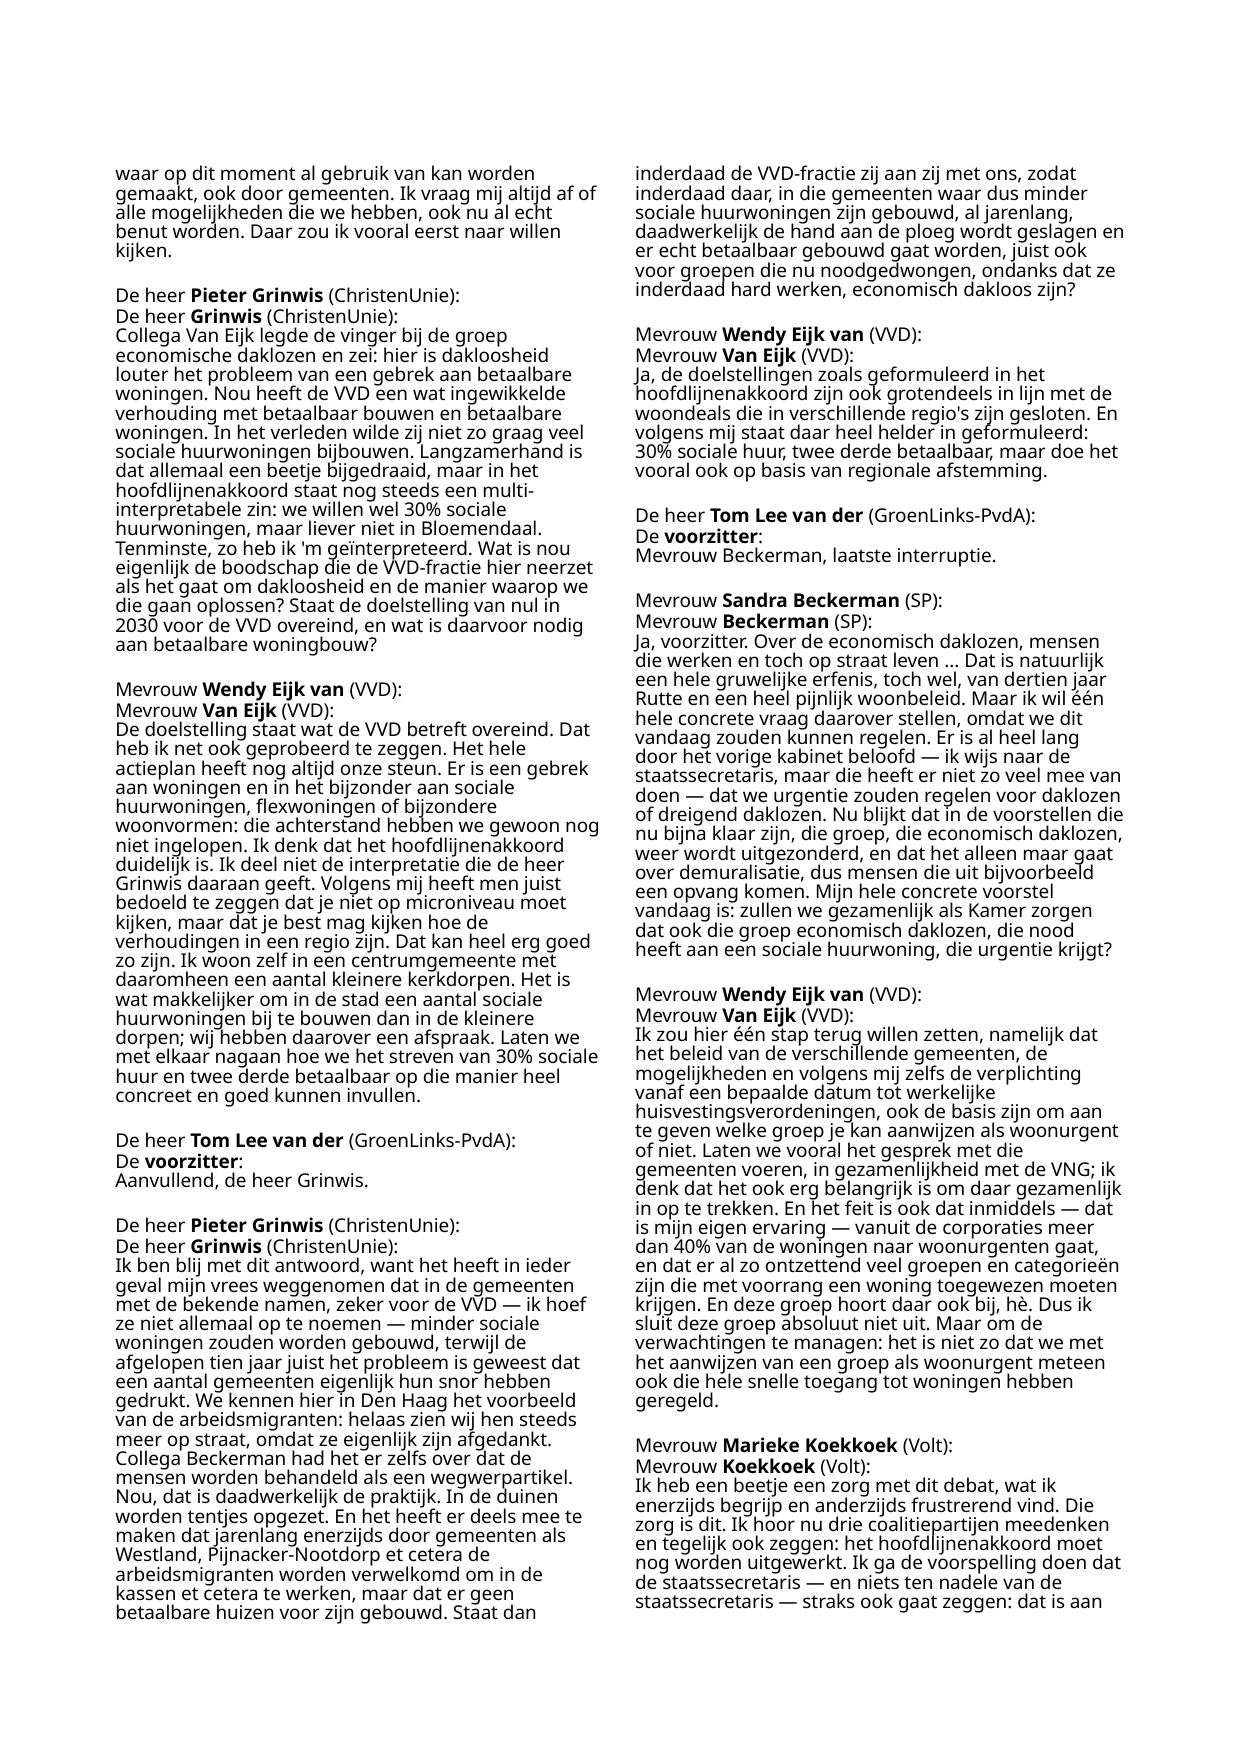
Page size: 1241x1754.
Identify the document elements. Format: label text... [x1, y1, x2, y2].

text Ik ben blij met dit antwoord, want het heeft in ieder geval mijn vrees weggenomen dat in de gemeenten met de bekende namen, zeker voor de VVD — ik hoef ze niet allemaal op te noemen — minder sociale woningen zouden worden gebouwd, terwijl de afgelopen tien jaar juist het probleem is geweest dat een aantal gemeenten eigenlijk hun snor hebben gedrukt. We kennen hier in Den Haag het voorbeeld van de arbeidsmigranten: helaas zien wij hen steeds meer op straat, omdat ze eigenlijk zijn afgedankt. Collega Beckerman had het er zelfs over dat de mensen worden behandeld als een wegwerpartikel. Nou, dat is daadwerkelijk de praktijk. In de duinen worden tentjes opgezet. En het heeft er deels mee te maken dat jarenlang enerzijds door gemeenten als Westland, Pijnacker-Nootdorp et cetera de arbeidsmigranten worden verwelkomd om in de kassen et cetera te werken, maar dat er geen betaalbare huizen voor zijn gebouwd. Staat dan [115, 1257, 605, 1623]
text Mevrouw Koekkoek (Volt): [635, 1458, 1125, 1477]
text Mevrouw Wendy Eijk van (VVD): [115, 676, 605, 702]
text De heer Grinwis (ChristenUnie): [115, 1238, 605, 1257]
text De heer Grinwis (ChristenUnie): [115, 308, 605, 327]
text Collega Van Eijk legde de vinger bij de groep economische daklozen en zei: hier is dakloosheid louter het probleem van een gebrek aan betaalbare woningen. Nou heeft de VVD een wat ingewikkelde verhouding met betaalbaar bouwen en betaalbare woningen. In het verleden wilde zij niet zo graag veel sociale huurwoningen bijbouwen. Langzamerhand is dat allemaal een beetje bijgedraaid, maar in het hoofdlijnenakkoord staat nog steeds een multi-interpretabele zin: we willen wel 30% sociale huurwoningen, maar liever niet in Bloemendaal. Tenminste, zo heb ik 'm geïnterpreteerd. Wat is nou eigenlijk de boodschap die de VVD-fractie hier neerzet als het gaat om dakloosheid en de manier waarop we die gaan oplossen? Staat de doelstelling van nul in 2030 voor de VVD overeind, en wat is daarvoor nodig aan betaalbare woningbouw? [115, 327, 605, 655]
text Mevrouw Wendy Eijk van (VVD): [635, 981, 1125, 1007]
text Mevrouw Marieke Koekkoek (Volt): [635, 1432, 1125, 1458]
text De voorzitter: [635, 528, 1125, 547]
text Ja, voorzitter. Over de economisch daklozen, mensen die werken en toch op straat leven ... Dat is natuurlijk een hele gruwelijke erfenis, toch wel, van dertien jaar Rutte en een heel pijnlijk woonbeleid. Maar ik wil één hele concrete vraag daarover stellen, omdat we dit vandaag zouden kunnen regelen. Er is al heel lang door het vorige kabinet beloofd — ik wijs naar de staatssecretaris, maar die heeft er niet zo veel mee van doen — dat we urgentie zouden regelen voor daklozen of dreigend daklozen. Nu blijkt dat in de voorstellen die nu bijna klaar zijn, die groep, die economisch daklozen, weer wordt uitgezonderd, en dat het alleen maar gaat over demuralisatie, dus mensen die uit bijvoorbeeld een opvang komen. Mijn hele concrete voorstel vandaag is: zullen we gezamenlijk als Kamer zorgen dat ook die groep economisch daklozen, die nood heeft aan een sociale huurwoning, die urgentie krijgt? [635, 633, 1125, 960]
text Mevrouw Beckerman, laatste interruptie. [635, 547, 1125, 567]
text Mevrouw Van Eijk (VVD): [115, 702, 605, 721]
text Mevrouw Wendy Eijk van (VVD): [635, 321, 1125, 347]
text Ik heb een beetje een zorg met dit debat, wat ik enerzijds begrijp en anderzijds frustrerend vind. Die zorg is dit. Ik hoor nu drie coalitiepartijen meedenken en tegelijk ook zeggen: het hoofdlijnenakkoord moet nog worden uitgewerkt. Ik ga de voorspelling doen dat de staatssecretaris — en niets ten nadele van de staatssecretaris — straks ook gaat zeggen: dat is aan [635, 1477, 1125, 1612]
text De voorzitter: [115, 1153, 605, 1172]
text De heer Pieter Grinwis (ChristenUnie): [115, 1212, 605, 1238]
text De heer Pieter Grinwis (ChristenUnie): [115, 282, 605, 308]
text Mevrouw Beckerman (SP): [635, 613, 1125, 633]
text Mevrouw Sandra Beckerman (SP): [635, 588, 1125, 613]
text De heer Tom Lee van der (GroenLinks-PvdA): [635, 502, 1125, 528]
text inderdaad de VVD-fractie zij aan zij met ons, zodat inderdaad daar, in die gemeenten waar dus minder sociale huurwoningen zijn gebouwd, al jarenlang, daadwerkelijk de hand aan de ploeg wordt geslagen en er echt betaalbaar gebouwd gaat worden, juist ook voor groepen die nu noodgedwongen, ondanks dat ze inderdaad hard werken, economisch dakloos zijn? [635, 165, 1125, 300]
text Mevrouw Van Eijk (VVD): [635, 1007, 1125, 1026]
text Ik zou hier één stap terug willen zetten, namelijk dat het beleid van de verschillende gemeenten, de mogelijkheden en volgens mij zelfs de verplichting vanaf een bepaalde datum tot werkelijke huisvestingsverordeningen, ook de basis zijn om aan te geven welke groep je kan aanwijzen als woonurgent of niet. Laten we vooral het gesprek met die gemeenten voeren, in gezamenlijkheid met de VNG; ik denk dat het ook erg belangrijk is om daar gezamenlijk in op te trekken. En het feit is ook dat inmiddels — dat is mijn eigen ervaring — vanuit de corporaties meer dan 40% van de woningen naar woonurgenten gaat, en dat er al zo ontzettend veel groepen en categorieën zijn die met voorrang een woning toegewezen moeten krijgen. En deze groep hoort daar ook bij, hè. Dus ik sluit deze groep absoluut niet uit. Maar om de verwachtingen te managen: het is niet zo dat we met het aanwijzen van een groep als woonurgent meteen ook die hele snelle toegang tot woningen hebben geregeld. [635, 1026, 1125, 1411]
text De heer Tom Lee van der (GroenLinks-PvdA): [115, 1127, 605, 1153]
text Ja, de doelstellingen zoals geformuleerd in het hoofdlijnenakkoord zijn ook grotendeels in lijn met de woondeals die in verschillende regio's zijn gesloten. En volgens mij staat daar heel helder in geformuleerd: 30% sociale huur, twee derde betaalbaar, maar doe het vooral ook op basis van regionale afstemming. [635, 366, 1125, 482]
text Aanvullend, de heer Grinwis. [115, 1172, 605, 1191]
text Mevrouw Van Eijk (VVD): [635, 347, 1125, 366]
text De doelstelling staat wat de VVD betreft overeind. Dat heb ik net ook geprobeerd te zeggen. Het hele actieplan heeft nog altijd onze steun. Er is een gebrek aan woningen en in het bijzonder aan sociale huurwoningen, flexwoningen of bijzondere woonvormen: die achterstand hebben we gewoon nog niet ingelopen. Ik denk dat het hoofdlijnenakkoord duidelijk is. Ik deel niet de interpretatie die de heer Grinwis daaraan geeft. Volgens mij heeft men juist bedoeld te zeggen dat je niet op microniveau moet kijken, maar dat je best mag kijken hoe de verhoudingen in een regio zijn. Dat kan heel erg goed zo zijn. Ik woon zelf in een centrumgemeente met daaromheen een aantal kleinere kerkdorpen. Het is wat makkelijker om in de stad een aantal sociale huurwoningen bij te bouwen dan in de kleinere dorpen; wij hebben daarover een afspraak. Laten we met elkaar nagaan hoe we het streven van 30% sociale huur en twee derde betaalbaar op die manier heel concreet en goed kunnen invullen. [115, 721, 605, 1106]
text waar op dit moment al gebruik van kan worden gemaakt, ook door gemeenten. Ik vraag mij altijd af of alle mogelijkheden die we hebben, ook nu al echt benut worden. Daar zou ik vooral eerst naar willen kijken. [115, 165, 605, 262]
